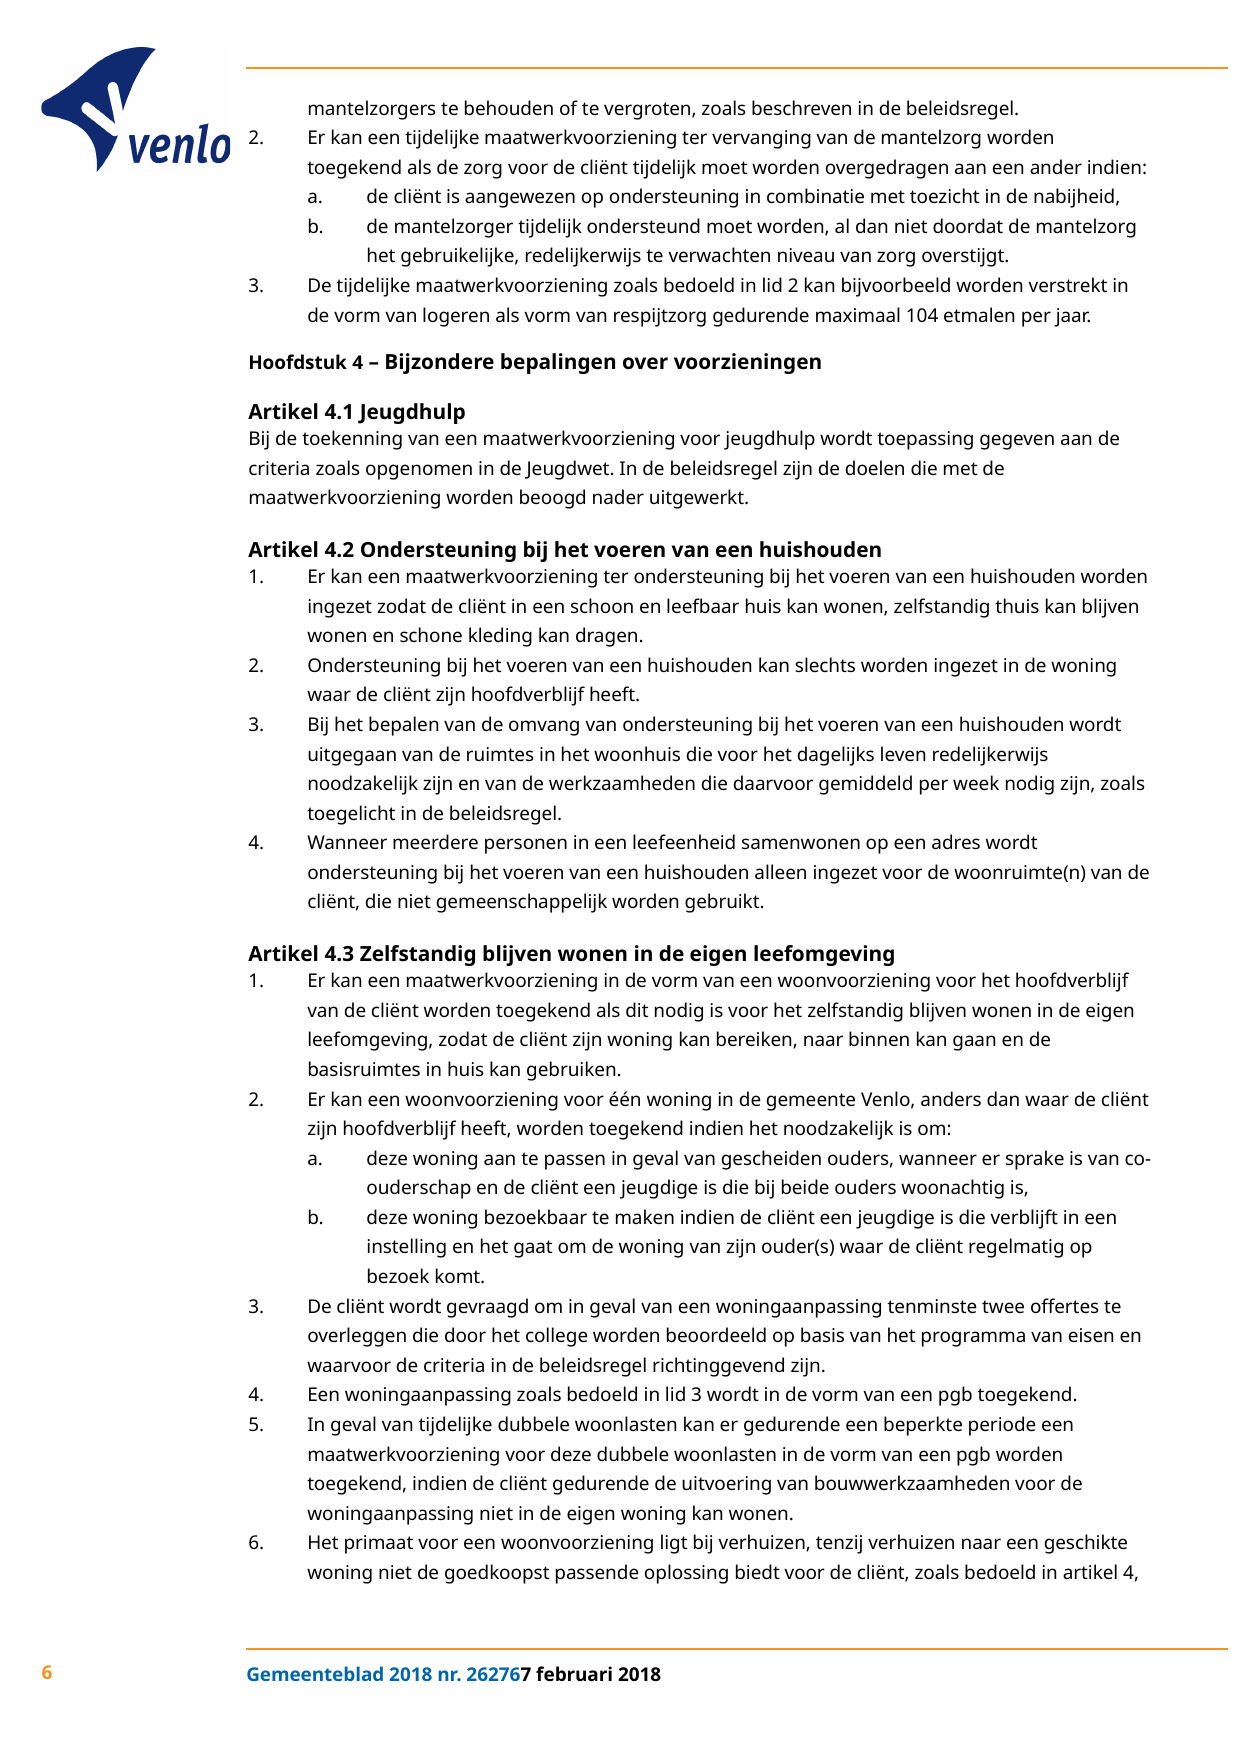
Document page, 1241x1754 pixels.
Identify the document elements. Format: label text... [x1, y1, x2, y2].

list De tijdelijke maatwerkvoorziening zoals bedoeld in lid 2 kan bijvoorbeeld worden verstrekt in de vorm van logeren als vorm van respijtzorg gedurende maximaal 104 etmalen per jaar. [248, 272, 1152, 328]
text Artikel 4.1 Jeugdhulp [248, 397, 1152, 425]
list Er kan een woonvoorziening voor één woning in de gemeente Venlo, anders dan waar de cliënt zijn hoofdverblijf heeft, worden toegekend indien het noodzakelijk is om: [248, 1086, 1152, 1141]
list Een woningaanpassing zoals bedoeld in lid 3 wordt in de vorm van een pgb toegekend. [248, 1382, 1152, 1407]
list In geval van tijdelijke dubbele woonlasten kan er gedurende een beperkte periode een maatwerkvoorziening voor deze dubbele woonlasten in de vorm van een pgb worden toegekend, indien de cliënt gedurende de uitvoering van bouwwerkzaamheden voor de woningaanpassing niet in de eigen woning kan wonen. [248, 1411, 1152, 1526]
text Hoofdstuk 4 – Bijzondere bepalingen over voorzieningen [248, 347, 1152, 376]
list Er kan een tijdelijke maatwerkvoorziening ter vervanging van de mantelzorg worden toegekend als de zorg voor de cliënt tijdelijk moet worden overgedragen aan een ander indien: [248, 124, 1152, 180]
list Ondersteuning bij het voeren van een huishouden kan slechts worden ingezet in de woning waar de cliënt zijn hoofdverblijf heeft. [248, 652, 1152, 707]
list Er kan een maatwerkvoorziening ter ondersteuning bij het voeren van een huishouden worden ingezet zodat de cliënt in een schoon en leefbaar huis kan wonen, zelfstandig thuis kan blijven wonen en schone kleding kan dragen. [248, 563, 1152, 648]
list Wanneer meerdere personen in een leefeenheid samenwonen op een adres wordt ondersteuning bij het voeren van een huishouden alleen ingezet voor de woonruimte(n) van de cliënt, die niet gemeenschappelijk worden gebruikt. [248, 829, 1152, 914]
list De cliënt wordt gevraagd om in geval van een woningaanpassing tenminste twee offertes te overleggen die door het college worden beoordeeld op basis van het programma van eisen en waarvoor de criteria in de beleidsregel richtinggevend zijn. [248, 1293, 1152, 1378]
list deze woning bezoekbaar te maken indien de cliënt een jeugdige is die verblijft in een instelling en het gaat om de woning van zijn ouder(s) waar de cliënt regelmatig op bezoek komt. [307, 1204, 1152, 1289]
list de mantelzorger tijdelijk ondersteund moet worden, al dan niet doordat de mantelzorg het gebruikelijke, redelijkerwijs te verwachten niveau van zorg overstijgt. [307, 213, 1152, 268]
text Bij de toekenning van een maatwerkvoorziening voor jeugdhulp wordt toepassing gegeven aan de criteria zoals opgenomen in de Jeugdwet. In de beleidsregel zijn de doelen die met de maatwerkvoorziening worden beoogd nader uitgewerkt. [248, 425, 1152, 510]
list Het primaat voor een woonvoorziening ligt bij verhuizen, tenzij verhuizen naar een geschikte woning niet de goedkoopst passende oplossing biedt voor de cliënt, zoals bedoeld in artikel 4, [248, 1529, 1152, 1585]
picture [41, 47, 231, 172]
list deze woning aan te passen in geval van gescheiden ouders, wanneer er sprake is van co-ouderschap en de cliënt een jeugdige is die bij beide ouders woonachtig is, [307, 1145, 1152, 1200]
list mantelzorgers te behouden of te vergroten, zoals beschreven in de beleidsregel. [248, 95, 1152, 121]
list de cliënt is aangewezen op ondersteuning in combinatie met toezicht in de nabijheid, [307, 183, 1152, 209]
list Er kan een maatwerkvoorziening in de vorm van een woonvoorziening voor het hoofdverblijf van de cliënt worden toegekend als dit nodig is voor het zelfstandig blijven wonen in de eigen leefomgeving, zodat de cliënt zijn woning kan bereiken, naar binnen kan gaan en de basisruimtes in huis kan gebruiken. [248, 967, 1152, 1082]
text Artikel 4.3 Zelfstandig blijven wonen in de eigen leefomgeving [248, 939, 1152, 967]
text Artikel 4.2 Ondersteuning bij het voeren van een huishouden [248, 535, 1152, 563]
list Bij het bepalen van de omvang van ondersteuning bij het voeren van een huishouden wordt uitgegaan van de ruimtes in het woonhuis die voor het dagelijks leven redelijkerwijs noodzakelijk zijn en van de werkzaamheden die daarvoor gemiddeld per week nodig zijn, zoals toegelicht in de beleidsregel. [248, 711, 1152, 826]
